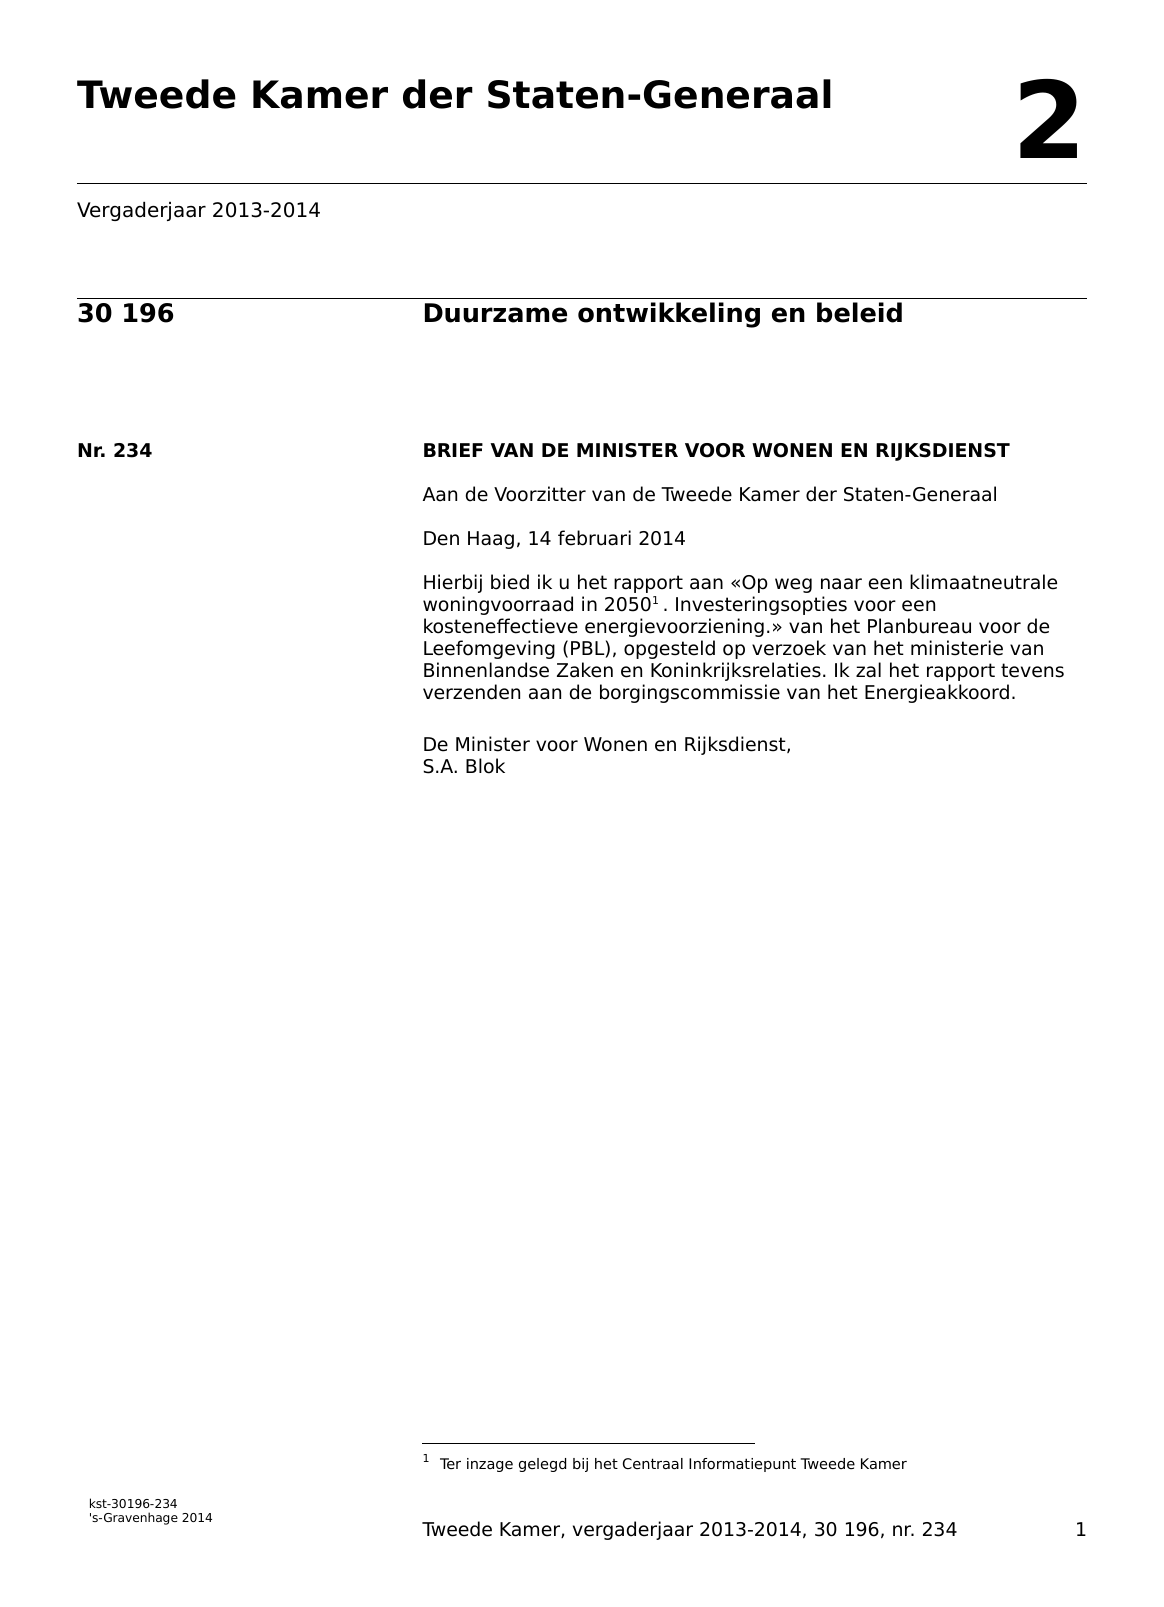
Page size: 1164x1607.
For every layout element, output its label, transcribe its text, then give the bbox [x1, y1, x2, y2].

text Hierbij bied ik u het rapport aan «Op weg naar een klimaatneutrale woningvoorraad in 2050. Investeringsopties voor een kosteneffectieve energievoorziening.» van het Planbureau voor de Leefomgeving (PBL), opgesteld op verzoek van het ministerie van Binnenlandse Zaken en Koninkrijksrelaties. Ik zal het rapport tevens verzenden aan de borgingscommissie van het Energieakkoord. [422, 572, 1087, 704]
text Aan de Voorzitter van de Tweede Kamer der Staten-Generaal [422, 484, 1087, 506]
subtitle 30 196 Duurzame ontwikkeling en beleid [77, 299, 1087, 329]
text De Minister voor Wonen en Rijksdienst, S.A. Blok [422, 734, 1087, 778]
table_header 2 [886, 59, 1087, 183]
subtitle Nr. 234 BRIEF VAN DE MINISTER VOOR WONEN EN RIJKSDIENST [77, 440, 1087, 462]
text kst-30196-234 [88, 1497, 323, 1511]
text Den Haag, 14 februari 2014 [422, 528, 1087, 550]
text Ter inzage gelegd bij het Centraal Informatiepunt Tweede Kamer [422, 1452, 1087, 1474]
table_header Tweede Kamer der Staten-Generaal [77, 59, 886, 183]
text 's-Gravenhage 2014 [88, 1511, 323, 1525]
table_cell Vergaderjaar 2013-2014 [77, 184, 1087, 298]
